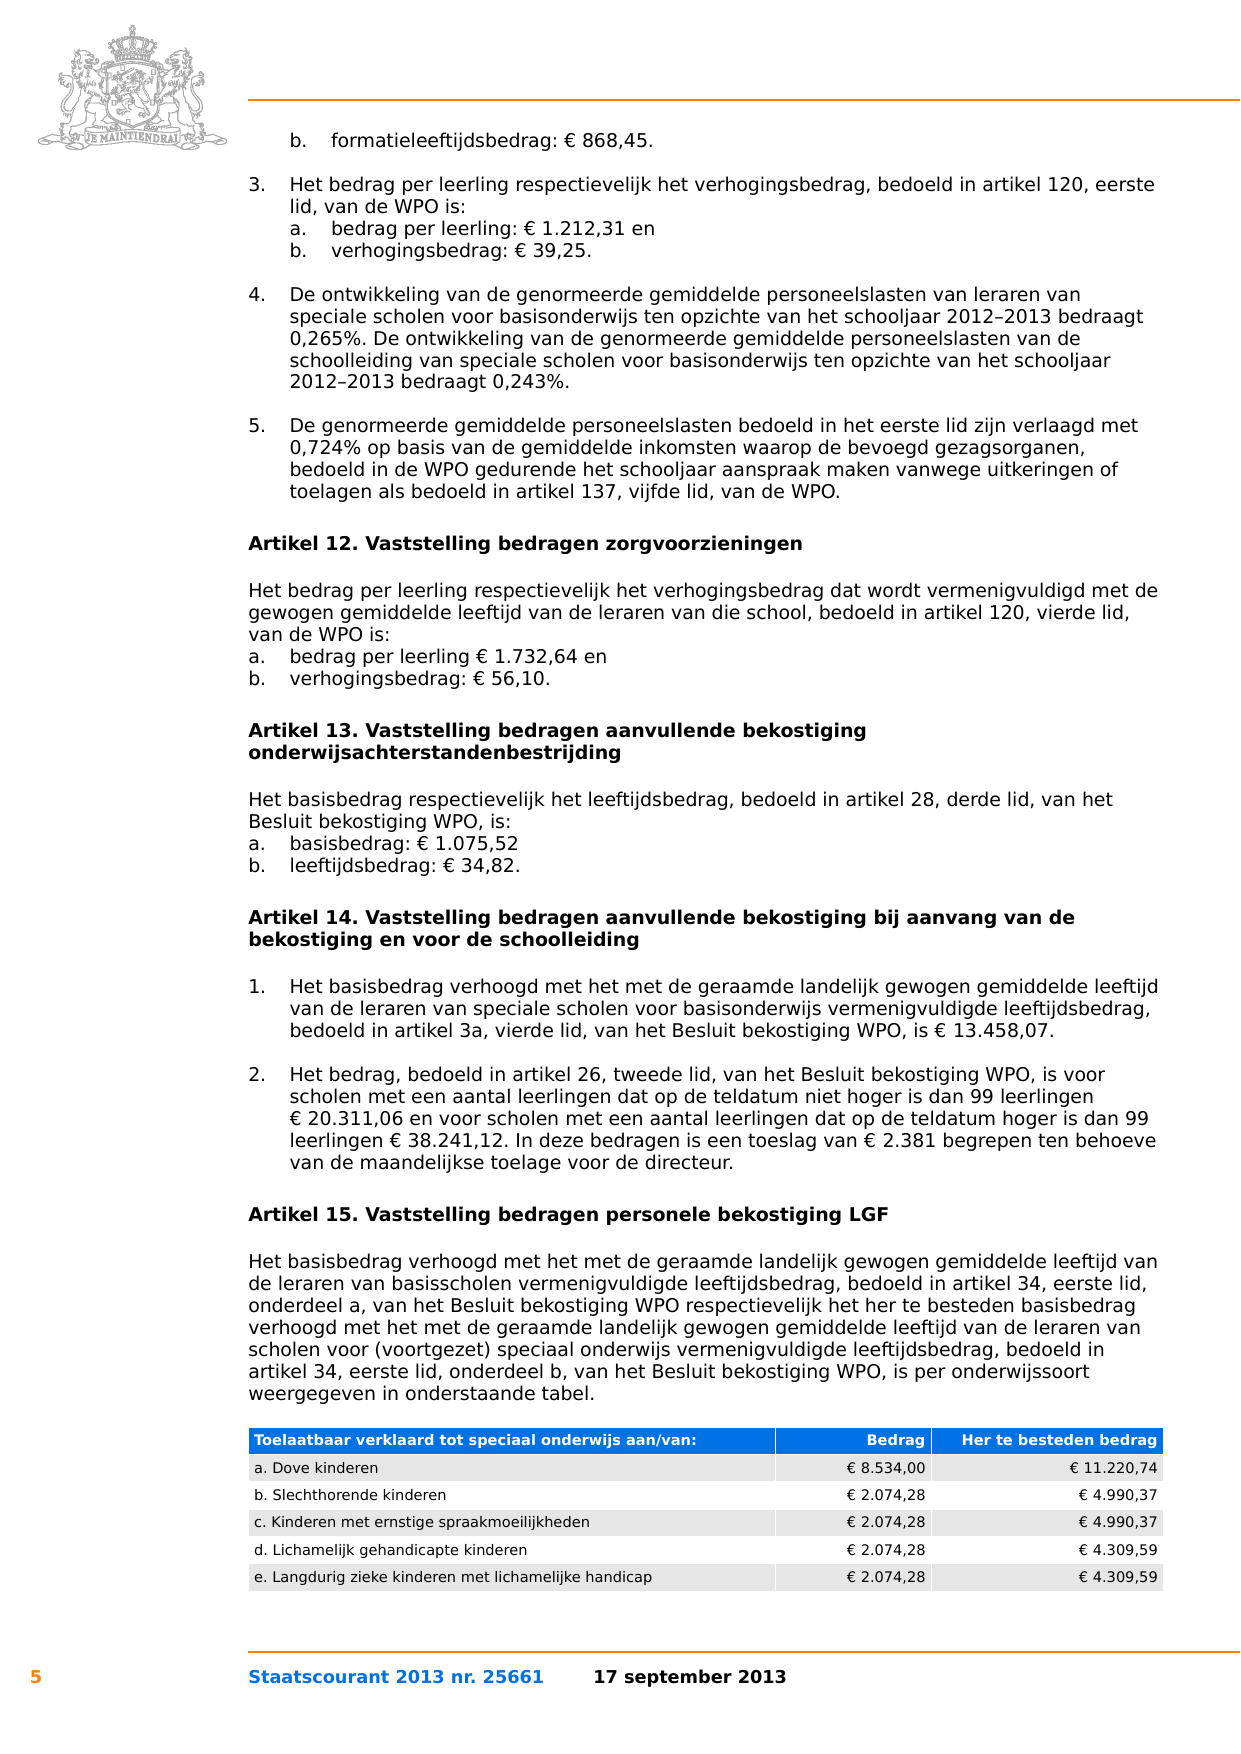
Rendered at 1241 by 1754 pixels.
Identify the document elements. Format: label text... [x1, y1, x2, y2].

text Het bedrag per leerling respectievelijk het verhogingsbedrag dat wordt vermenigvuldigd met de gewogen gemiddelde leeftijd van de leraren van die school, bedoeld in artikel 120, vierde lid, van de WPO is: [248, 580, 1163, 646]
table_cell € 4.309,59 [932, 1564, 1163, 1591]
table_cell € 4.990,37 [932, 1510, 1163, 1536]
table_header Bedrag [776, 1428, 931, 1454]
table_cell a. Dove kinderen [249, 1455, 775, 1481]
table_cell e. Langdurig zieke kinderen met lichamelijke handicap [249, 1564, 775, 1591]
text 1. Het basisbedrag verhoogd met het met de geraamde landelijk gewogen gemiddelde leeftijd van de leraren van speciale scholen voor basisonderwijs vermenigvuldigde leeftijdsbedrag, bedoeld in artikel 3a, vierde lid, van het Besluit bekostiging WPO, is € 13.458,07. [248, 976, 1163, 1042]
table_cell b. Slechthorende kinderen [249, 1482, 775, 1508]
table_cell c. Kinderen met ernstige spraakmoeilijkheden [249, 1510, 775, 1536]
table_cell € 8.534,00 [776, 1455, 931, 1481]
text Het basisbedrag verhoogd met het met de geraamde landelijk gewogen gemiddelde leeftijd van de leraren van basisscholen vermenigvuldigde leeftijdsbedrag, bedoeld in artikel 34, eerste lid, onderdeel a, van het Besluit bekostiging WPO respectievelijk het her te besteden basisbedrag verhoogd met het met de geraamde landelijk gewogen gemiddelde leeftijd van de leraren van scholen voor (voortgezet) speciaal onderwijs vermenigvuldigde leeftijdsbedrag, bedoeld in artikel 34, eerste lid, onderdeel b, van het Besluit bekostiging WPO, is per onderwijssoort weergegeven in onderstaande tabel. [248, 1251, 1163, 1404]
text 5. De genormeerde gemiddelde personeelslasten bedoeld in het eerste lid zijn verlaagd met 0,724% op basis van de gemiddelde inkomsten waarop de bevoegd gezagsorganen, bedoeld in de WPO gedurende het schooljaar aanspraak maken vanwege uitkeringen of toelagen als bedoeld in artikel 137, vijfde lid, van de WPO. [248, 415, 1163, 503]
picture [38, 25, 227, 150]
text b. formatieleeftijdsbedrag: € 868,45. [289, 130, 1163, 152]
subtitle Artikel 15. Vaststelling bedragen personele bekostiging LGF [248, 1204, 1163, 1226]
table_cell € 2.074,28 [776, 1482, 931, 1508]
table_cell € 4.309,59 [932, 1537, 1163, 1563]
table_cell € 2.074,28 [776, 1510, 931, 1536]
subtitle Artikel 12. Vaststelling bedragen zorgvoorzieningen [248, 533, 1163, 555]
text a. bedrag per leerling € 1.732,64 en [248, 646, 1163, 668]
text b. verhogingsbedrag: € 39,25. [289, 240, 1163, 262]
subtitle Artikel 13. Vaststelling bedragen aanvullende bekostiging onderwijsachterstandenbestrijding [248, 720, 1163, 764]
subtitle Artikel 14. Vaststelling bedragen aanvullende bekostiging bij aanvang van de bekostiging en voor de schoolleiding [248, 907, 1163, 951]
text 2. Het bedrag, bedoeld in artikel 26, tweede lid, van het Besluit bekostiging WPO, is voor scholen met een aantal leerlingen dat op de teldatum niet hoger is dan 99 leerlingen € 20.311,06 en voor scholen met een aantal leerlingen dat op de teldatum hoger is dan 99 leerlingen € 38.241,12. In deze bedragen is een toeslag van € 2.381 begrepen ten behoeve van de maandelijkse toelage voor de directeur. [248, 1064, 1163, 1174]
text a. bedrag per leerling: € 1.212,31 en [289, 218, 1163, 240]
text Het basisbedrag respectievelijk het leeftijdsbedrag, bedoeld in artikel 28, derde lid, van het Besluit bekostiging WPO, is: [248, 789, 1163, 833]
text a. basisbedrag: € 1.075,52 [248, 833, 1163, 855]
table_header Toelaatbaar verklaard tot speciaal onderwijs aan/van: [249, 1428, 775, 1454]
table_cell d. Lichamelijk gehandicapte kinderen [249, 1537, 775, 1563]
table_header Her te besteden bedrag [932, 1428, 1163, 1454]
table_cell € 2.074,28 [776, 1564, 931, 1591]
text b. verhogingsbedrag: € 56,10. [248, 668, 1163, 690]
text b. leeftijdsbedrag: € 34,82. [248, 855, 1163, 877]
table_cell € 4.990,37 [932, 1482, 1163, 1508]
text 3. Het bedrag per leerling respectievelijk het verhogingsbedrag, bedoeld in artikel 120, eerste lid, van de WPO is: [248, 174, 1163, 218]
table_cell € 2.074,28 [776, 1537, 931, 1563]
table_cell € 11.220,74 [932, 1455, 1163, 1481]
text 4. De ontwikkeling van de genormeerde gemiddelde personeelslasten van leraren van speciale scholen voor basisonderwijs ten opzichte van het schooljaar 2012–2013 bedraagt 0,265%. De ontwikkeling van de genormeerde gemiddelde personeelslasten van de schoolleiding van speciale scholen voor basisonderwijs ten opzichte van het schooljaar 2012–2013 bedraagt 0,243%. [248, 283, 1163, 393]
